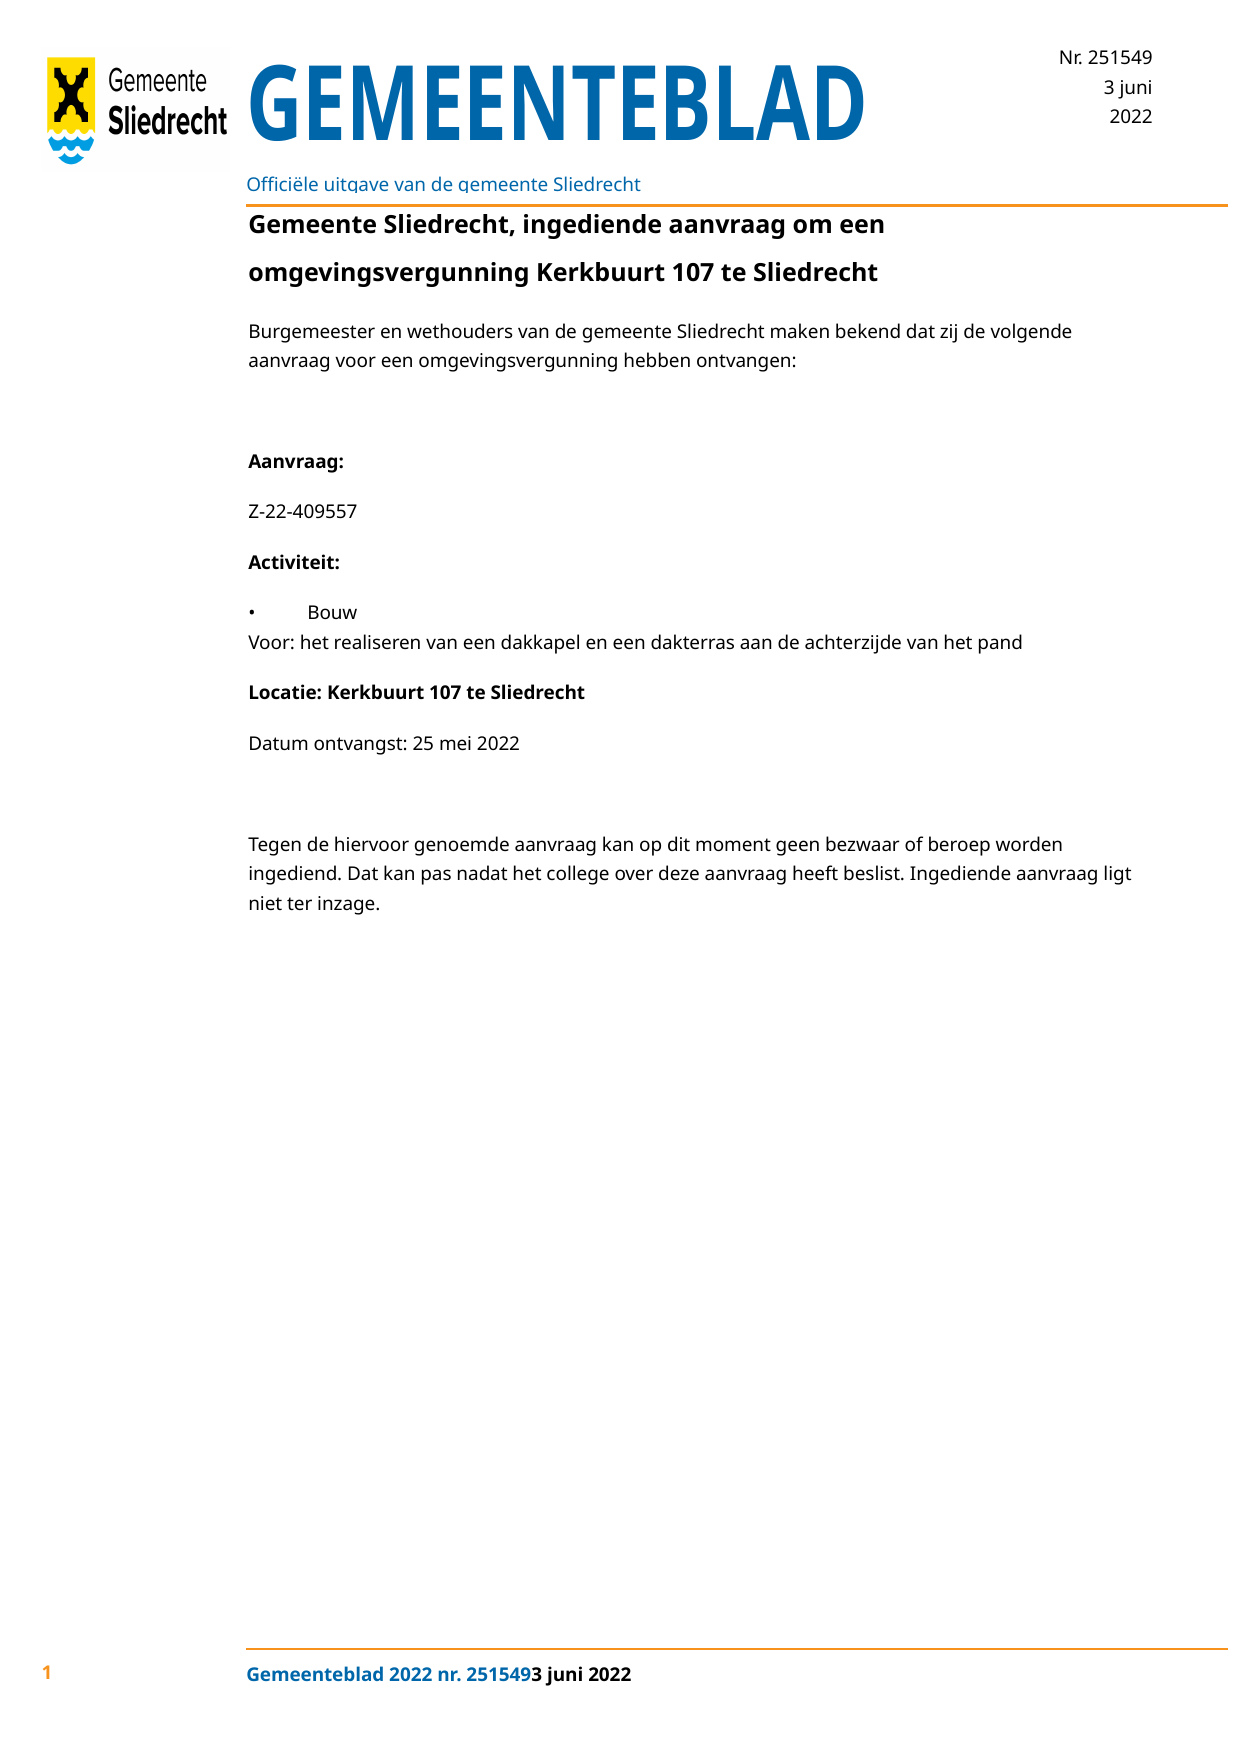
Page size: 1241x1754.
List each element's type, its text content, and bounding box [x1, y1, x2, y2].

text Z-22-409557 [248, 499, 1152, 524]
text Voor: het realiseren van een dakkapel en een dakterras aan de achterzijde van het pand [248, 629, 1152, 655]
text Aanvraag: [248, 448, 1152, 474]
list Bouw [248, 599, 1152, 625]
text Datum ontvangst: 25 mei 2022 [248, 730, 1152, 756]
text Gemeente Sliedrecht, ingediende aanvraag om een omgevingsvergunning Kerkbuurt 107 te Sliedrecht [248, 207, 1152, 288]
text Activiteit: [248, 549, 1152, 575]
text Tegen de hiervoor genoemde aanvraag kan op dit moment geen bezwaar of beroep worden ingediend. Dat kan pas nadat het college over deze aanvraag heeft beslist. Ingediende aanvraag ligt niet ter inzage. [248, 831, 1152, 916]
picture [41, 47, 231, 172]
text Locatie: Kerkbuurt 107 te Sliedrecht [248, 679, 1152, 705]
text Burgemeester en wethouders van de gemeente Sliedrecht maken bekend dat zij de volgende aanvraag voor een omgevingsvergunning hebben ontvangen: [248, 318, 1152, 373]
